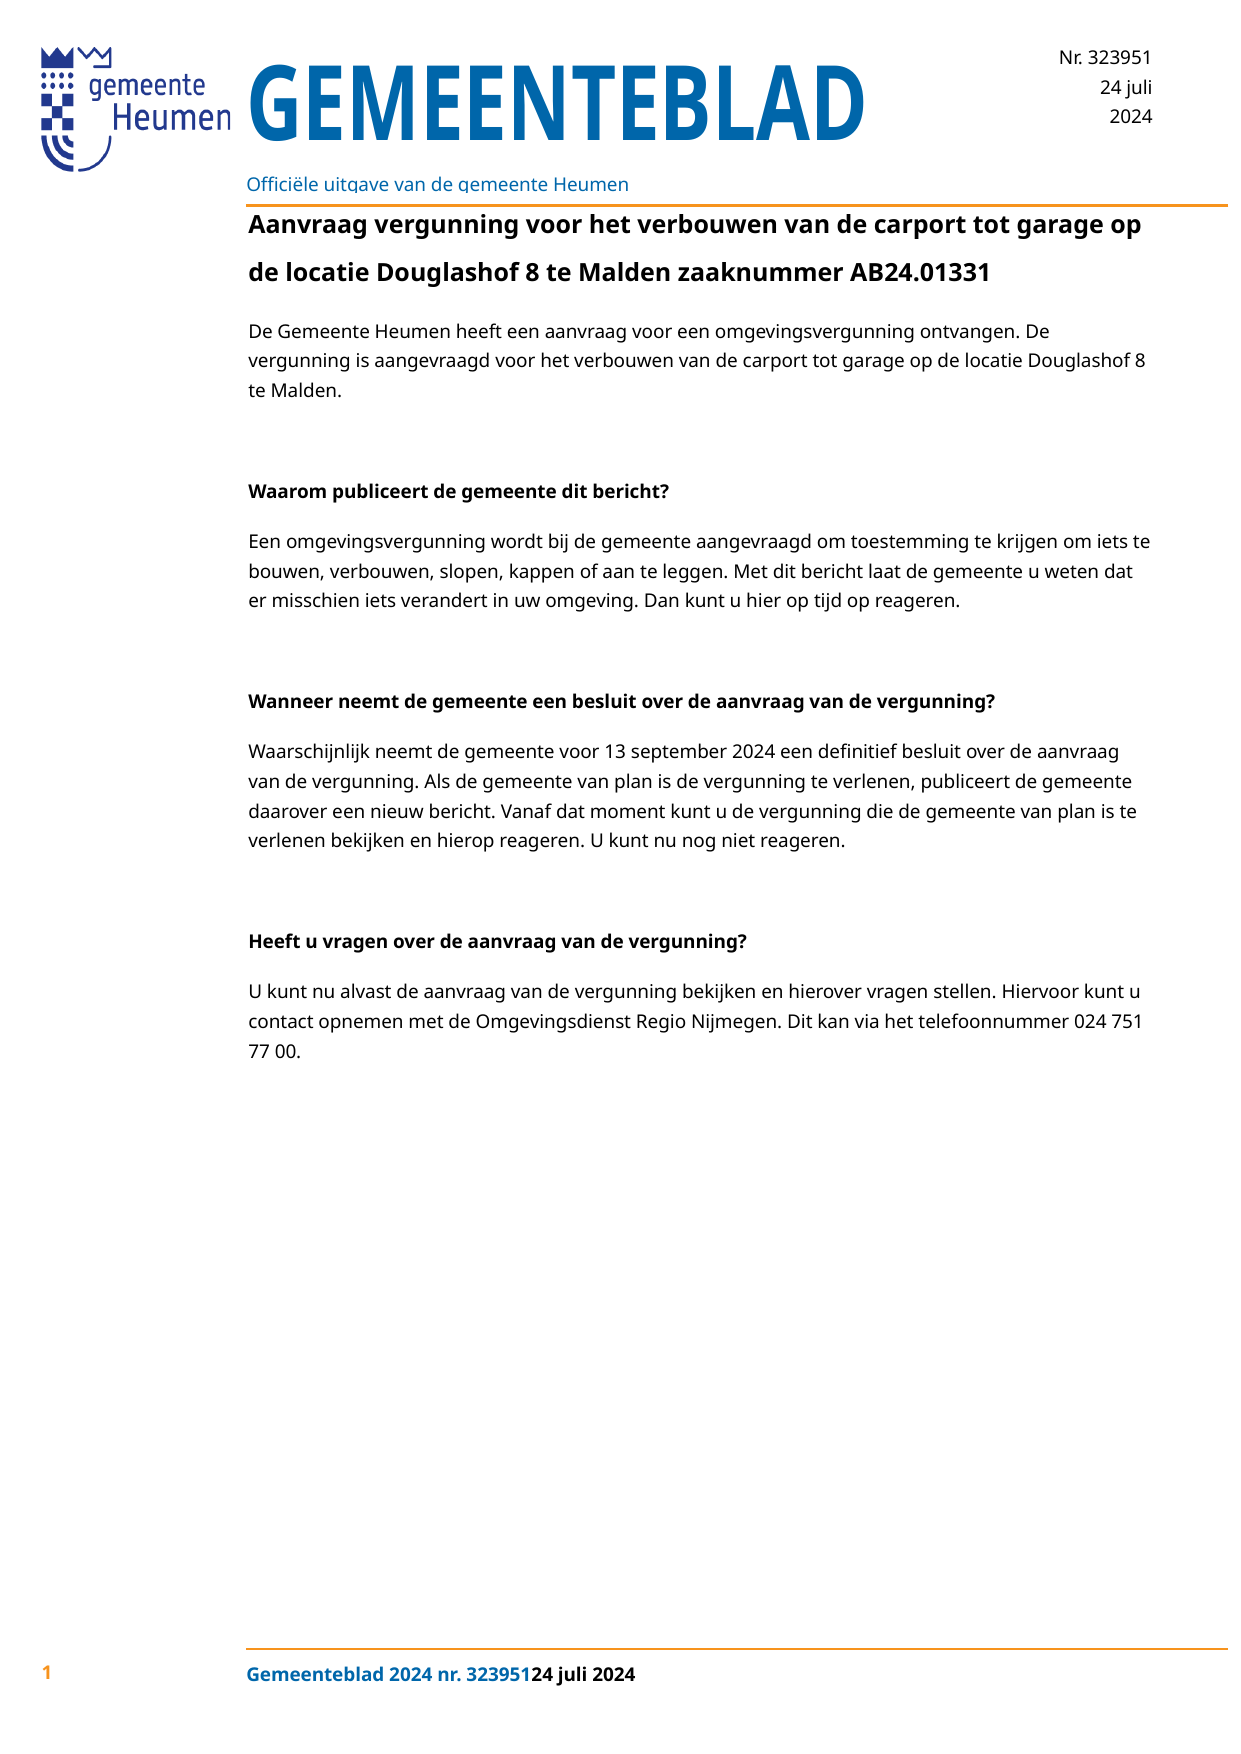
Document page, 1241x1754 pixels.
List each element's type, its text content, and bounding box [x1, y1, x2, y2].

text Wanneer neemt de gemeente een besluit over de aanvraag van de vergunning? [248, 688, 1152, 714]
text Heeft u vragen over de aanvraag van de vergunning? [248, 928, 1152, 954]
picture [41, 47, 231, 172]
text De Gemeente Heumen heeft een aanvraag voor een omgevingsvergunning ontvangen. De vergunning is aangevraagd voor het verbouwen van de carport tot garage op de locatie Douglashof 8 te Malden. [248, 318, 1152, 403]
text Waarom publiceert de gemeente dit bericht? [248, 478, 1152, 504]
text U kunt nu alvast de aanvraag van de vergunning bekijken en hierover vragen stellen. Hiervoor kunt u contact opnemen met de Omgevingsdienst Regio Nijmegen. Dit kan via het telefoonnummer 024 751 77 00. [248, 979, 1152, 1064]
text Waarschijnlijk neemt de gemeente voor 13 september 2024 een definitief besluit over de aanvraag van de vergunning. Als de gemeente van plan is de vergunning te verlenen, publiceert de gemeente daarover een nieuw bericht. Vanaf dat moment kunt u de vergunning die de gemeente van plan is te verlenen bekijken en hierop reageren. U kunt nu nog niet reageren. [248, 739, 1152, 853]
text Aanvraag vergunning voor het verbouwen van de carport tot garage op de locatie Douglashof 8 te Malden zaaknummer AB24.01331 [248, 207, 1152, 288]
text Een omgevingsvergunning wordt bij de gemeente aangevraagd om toestemming te krijgen om iets te bouwen, verbouwen, slopen, kappen of aan te leggen. Met dit bericht laat de gemeente u weten dat er misschien iets verandert in uw omgeving. Dan kunt u hier op tijd op reageren. [248, 528, 1152, 613]
